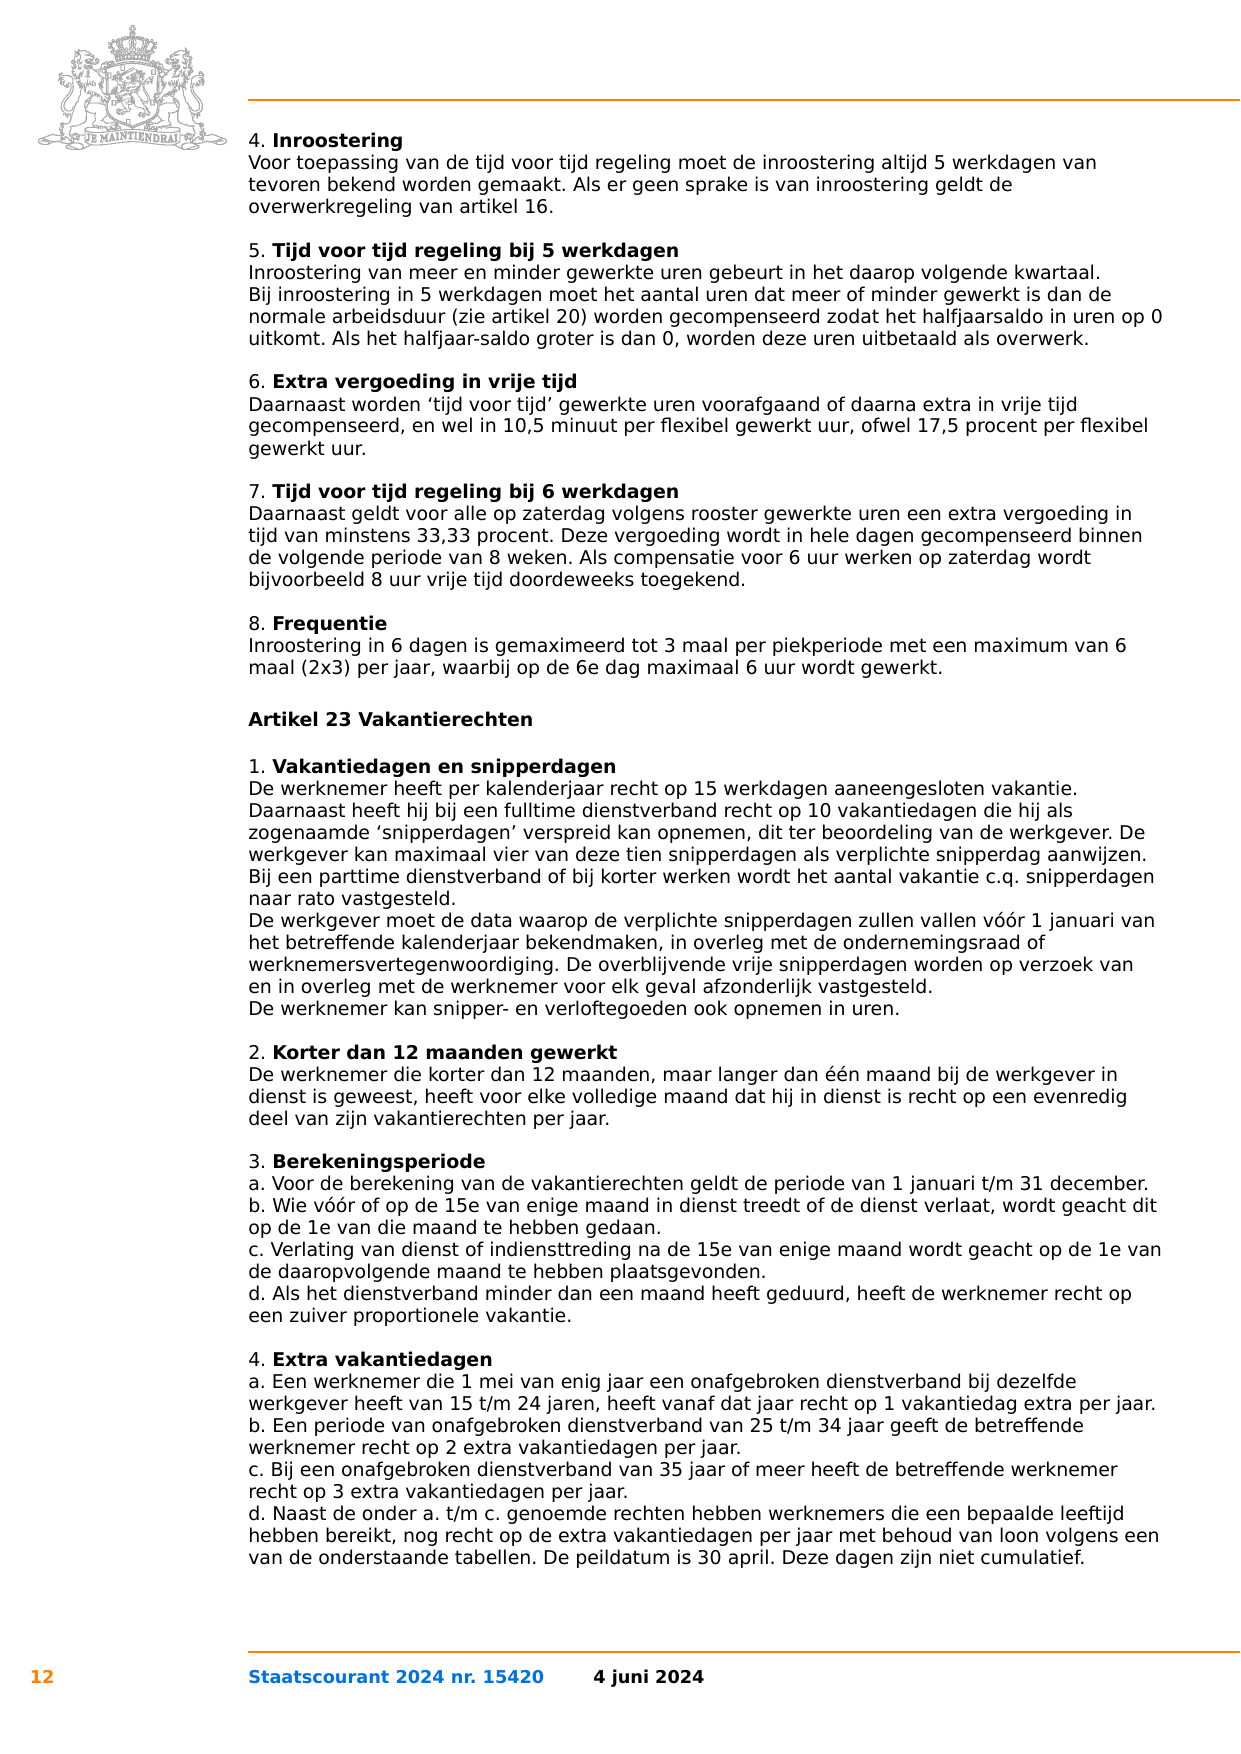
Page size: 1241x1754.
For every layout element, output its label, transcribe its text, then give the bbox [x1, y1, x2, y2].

text Daarnaast worden ‘tijd voor tijd’ gewerkte uren voorafgaand of daarna extra in vrije tijd gecompenseerd, en wel in 10,5 minuut per flexibel gewerkt uur, ofwel 17,5 procent per flexibel gewerkt uur. [248, 393, 1163, 459]
text Inroostering van meer en minder gewerkte uren gebeurt in het daarop volgende kwartaal. [248, 262, 1163, 284]
text c. Bij een onafgebroken dienstverband van 35 jaar of meer heeft de betreffende werknemer recht op 3 extra vakantiedagen per jaar. [248, 1459, 1163, 1503]
text 7. Tijd voor tijd regeling bij 6 werkdagen [248, 481, 1163, 503]
text Bij inroostering in 5 werkdagen moet het aantal uren dat meer of minder gewerkt is dan de normale arbeidsduur (zie artikel 20) worden gecompenseerd zodat het halfjaarsaldo in uren op 0 uitkomt. Als het halfjaar-saldo groter is dan 0, worden deze uren uitbetaald als overwerk. [248, 284, 1163, 349]
picture [38, 25, 227, 150]
text 5. Tijd voor tijd regeling bij 5 werkdagen [248, 240, 1163, 262]
text d. Als het dienstverband minder dan een maand heeft geduurd, heeft de werknemer recht op een zuiver proportionele vakantie. [248, 1283, 1163, 1327]
text 4. Extra vakantiedagen [248, 1349, 1163, 1371]
text a. Voor de berekening van de vakantierechten geldt de periode van 1 januari t/m 31 december. [248, 1173, 1163, 1195]
text d. Naast de onder a. t/m c. genoemde rechten hebben werknemers die een bepaalde leeftijd hebben bereikt, nog recht op de extra vakantiedagen per jaar met behoud van loon volgens een van de onderstaande tabellen. De peildatum is 30 april. Deze dagen zijn niet cumulatief. [248, 1503, 1163, 1569]
text 6. Extra vergoeding in vrije tijd [248, 371, 1163, 393]
text c. Verlating van dienst of indiensttreding na de 15e van enige maand wordt geacht op de 1e van de daaropvolgende maand te hebben plaatsgevonden. [248, 1239, 1163, 1283]
subtitle Artikel 23 Vakantierechten [248, 709, 1163, 731]
text De werknemer die korter dan 12 maanden, maar langer dan één maand bij de werkgever in dienst is geweest, heeft voor elke volledige maand dat hij in dienst is recht op een evenredig deel van zijn vakantierechten per jaar. [248, 1063, 1163, 1129]
text De werknemer heeft per kalenderjaar recht op 15 werkdagen aaneengesloten vakantie. Daarnaast heeft hij bij een fulltime dienstverband recht op 10 vakantiedagen die hij als zogenaamde ‘snipperdagen’ verspreid kan opnemen, dit ter beoordeling van de werkgever. De werkgever kan maximaal vier van deze tien snipperdagen als verplichte snipperdag aanwijzen. Bij een parttime dienstverband of bij korter werken wordt het aantal vakantie c.q. snipperdagen naar rato vastgesteld. [248, 778, 1163, 910]
text Daarnaast geldt voor alle op zaterdag volgens rooster gewerkte uren een extra vergoeding in tijd van minstens 33,33 procent. Deze vergoeding wordt in hele dagen gecompenseerd binnen de volgende periode van 8 weken. Als compensatie voor 6 uur werken op zaterdag wordt bijvoorbeeld 8 uur vrije tijd doordeweeks toegekend. [248, 503, 1163, 591]
text 4. Inroostering [248, 130, 1163, 152]
text 1. Vakantiedagen en snipperdagen [248, 756, 1163, 778]
text De werknemer kan snipper- en verloftegoeden ook opnemen in uren. [248, 998, 1163, 1020]
text Inroostering in 6 dagen is gemaximeerd tot 3 maal per piekperiode met een maximum van 6 maal (2x3) per jaar, waarbij op de 6e dag maximaal 6 uur wordt gewerkt. [248, 635, 1163, 679]
text b. Wie vóór of op de 15e van enige maand in dienst treedt of de dienst verlaat, wordt geacht dit op de 1e van die maand te hebben gedaan. [248, 1195, 1163, 1239]
text 8. Frequentie [248, 613, 1163, 635]
text Voor toepassing van de tijd voor tijd regeling moet de inroostering altijd 5 werkdagen van tevoren bekend worden gemaakt. Als er geen sprake is van inroostering geldt de overwerkregeling van artikel 16. [248, 152, 1163, 218]
text a. Een werknemer die 1 mei van enig jaar een onafgebroken dienstverband bij dezelfde werkgever heeft van 15 t/m 24 jaren, heeft vanaf dat jaar recht op 1 vakantiedag extra per jaar. [248, 1371, 1163, 1415]
text b. Een periode van onafgebroken dienstverband van 25 t/m 34 jaar geeft de betreffende werknemer recht op 2 extra vakantiedagen per jaar. [248, 1415, 1163, 1459]
text 2. Korter dan 12 maanden gewerkt [248, 1042, 1163, 1063]
text 3. Berekeningsperiode [248, 1151, 1163, 1173]
text De werkgever moet de data waarop de verplichte snipperdagen zullen vallen vóór 1 januari van het betreffende kalenderjaar bekendmaken, in overleg met de ondernemingsraad of werknemersvertegenwoordiging. De overblijvende vrije snipperdagen worden op verzoek van en in overleg met de werknemer voor elk geval afzonderlijk vastgesteld. [248, 910, 1163, 998]
